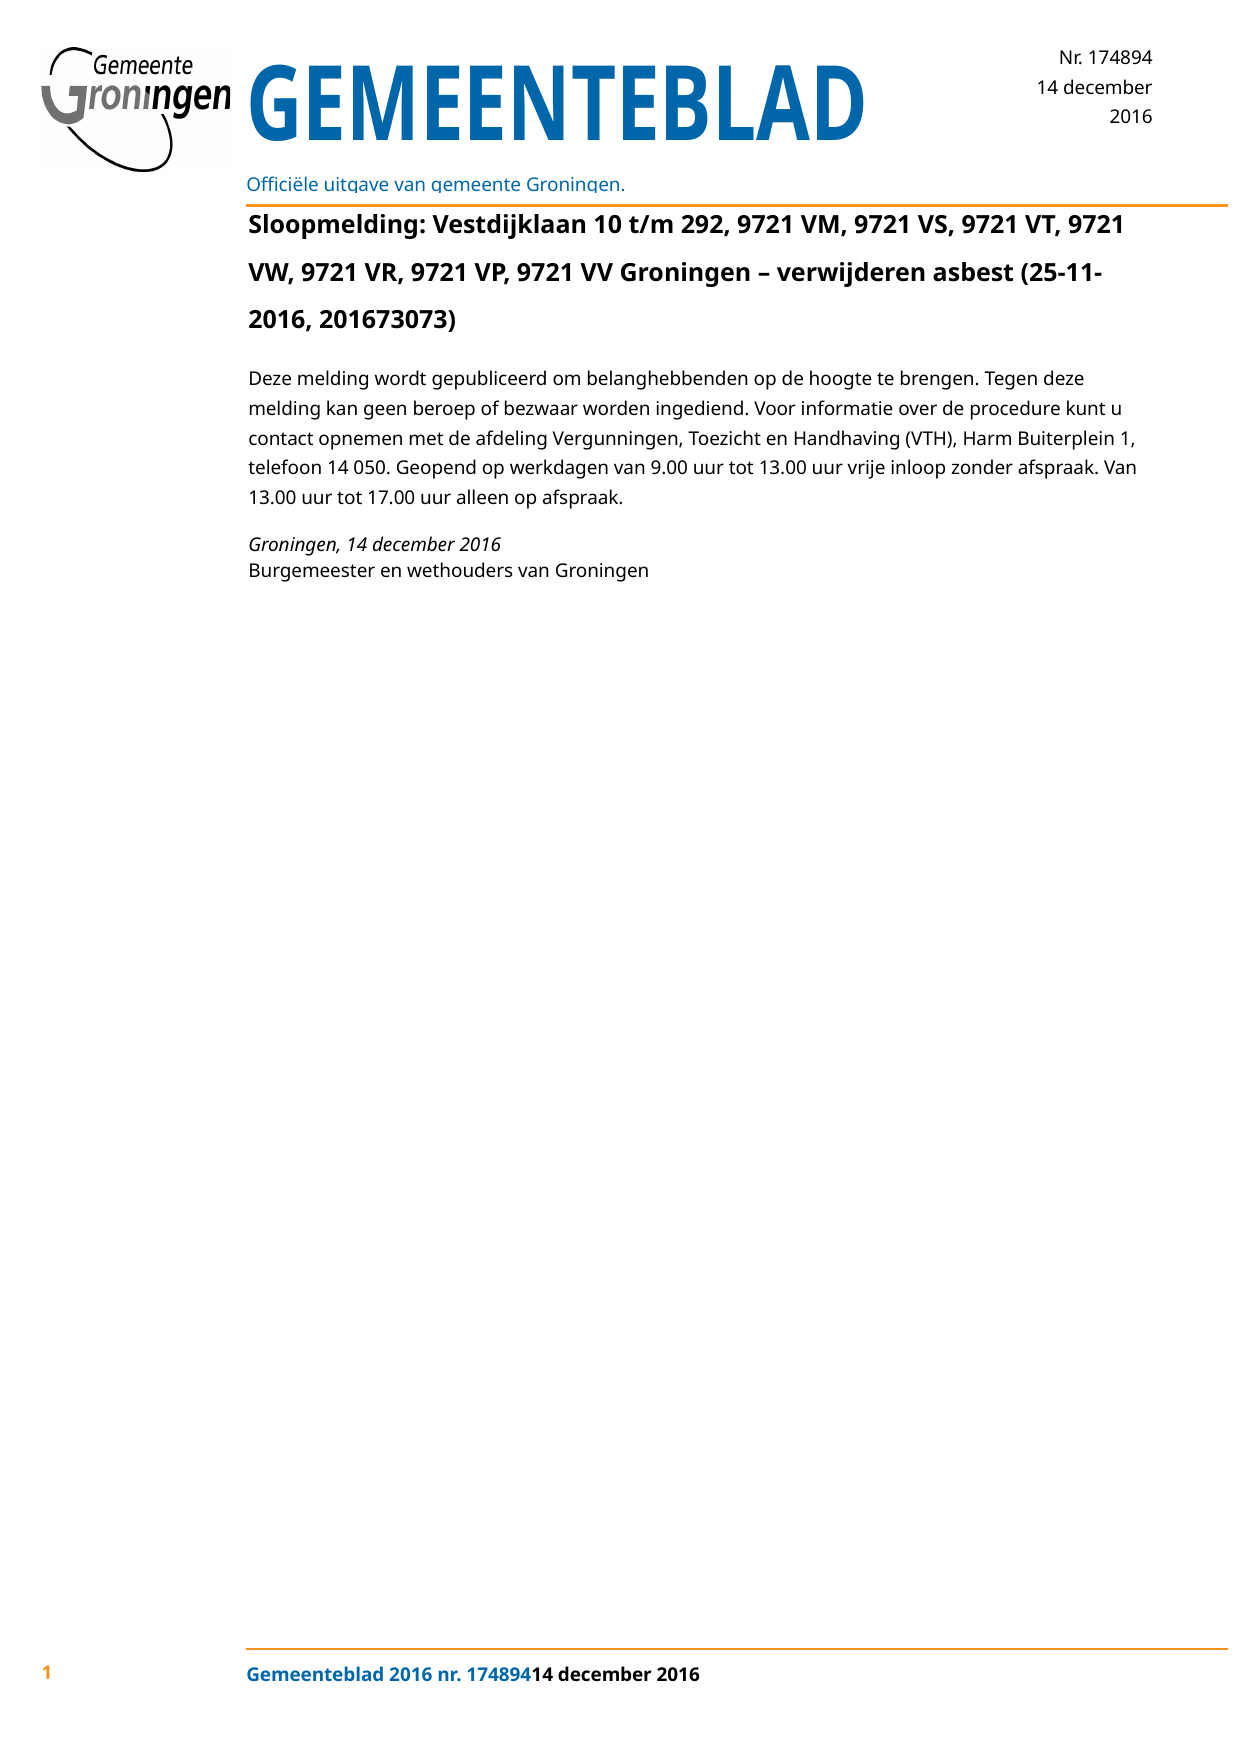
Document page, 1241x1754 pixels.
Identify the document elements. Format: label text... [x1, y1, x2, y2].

text Groningen, 14 december 2016 [248, 532, 1152, 557]
text Burgemeester en wethouders van Groningen [248, 557, 1152, 583]
picture [41, 47, 231, 172]
text Deze melding wordt gepubliceerd om belanghebbenden op de hoogte te brengen. Tegen deze melding kan geen beroep of bezwaar worden ingediend. Voor informatie over de procedure kunt u contact opnemen met de afdeling Vergunningen, Toezicht en Handhaving (VTH), Harm Buiterplein 1, telefoon 14 050. Geopend op werkdagen van 9.00 uur tot 13.00 uur vrije inloop zonder afspraak. Van 13.00 uur tot 17.00 uur alleen op afspraak. [248, 366, 1152, 509]
text Sloopmelding: Vestdijklaan 10 t/m 292, 9721 VM, 9721 VS, 9721 VT, 9721 VW, 9721 VR, 9721 VP, 9721 VV Groningen – verwijderen asbest (25-11-2016, 201673073) [248, 207, 1152, 336]
